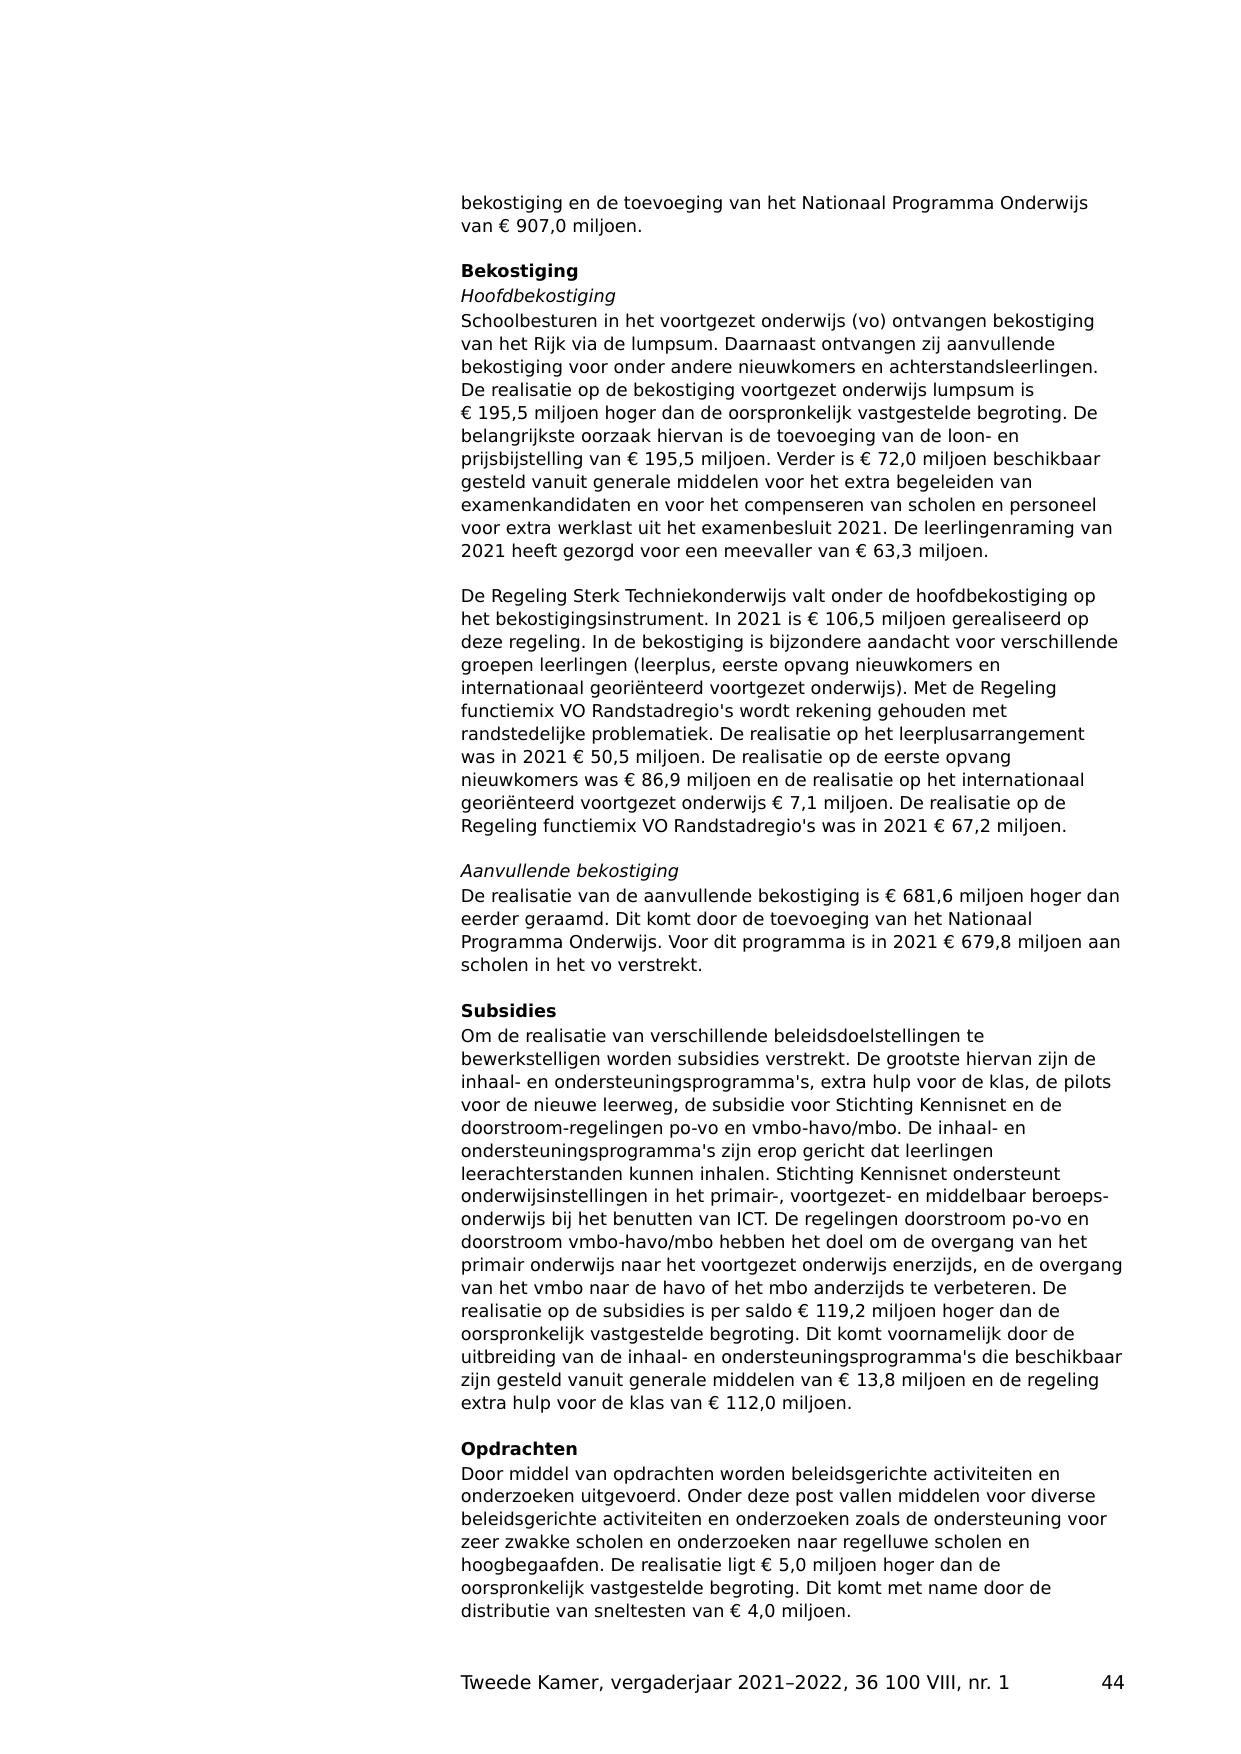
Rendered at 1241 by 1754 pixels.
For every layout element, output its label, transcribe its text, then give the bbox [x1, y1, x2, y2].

text Om de realisatie van verschillende beleidsdoelstellingen te bewerkstelligen worden subsidies verstrekt. De grootste hiervan zijn de inhaal- en ondersteuningsprogramma's, extra hulp voor de klas, de pilots voor de nieuwe leerweg, de subsidie voor Stichting Kennisnet en de doorstroom-regelingen po-vo en vmbo-havo/mbo. De inhaal- en ondersteuningsprogramma's zijn erop gericht dat leerlingen leerachterstanden kunnen inhalen. Stichting Kennisnet ondersteunt onderwijsinstellingen in het primair-, voortgezet- en middelbaar beroeps-onderwijs bij het benutten van ICT. De regelingen doorstroom po-vo en doorstroom vmbo-havo/mbo hebben het doel om de overgang van het primair onderwijs naar het voortgezet onderwijs enerzijds, en de overgang van het vmbo naar de havo of het mbo anderzijds te verbeteren. De realisatie op de subsidies is per saldo € 119,2 miljoen hoger dan de oorspronkelijk vastgestelde begroting. Dit komt voornamelijk door de uitbreiding van de inhaal- en ondersteuningsprogramma's die beschikbaar zijn gesteld vanuit generale middelen van € 13,8 miljoen en de regeling extra hulp voor de klas van € 112,0 miljoen. [461, 1024, 1125, 1414]
text Opdrachten [461, 1437, 1125, 1459]
text Hoofdbekostiging [461, 284, 1125, 307]
text De Regeling Sterk Techniekonderwijs valt onder de hoofdbekostiging op het bekostigingsinstrument. In 2021 is € 106,5 miljoen gerealiseerd op deze regeling. In de bekostiging is bijzondere aandacht voor verschillende groepen leerlingen (leerplus, eerste opvang nieuwkomers en internationaal georiënteerd voortgezet onderwijs). Met de Regeling functiemix VO Randstadregio's wordt rekening gehouden met randstedelijke problematiek. De realisatie op het leerplusarrangement was in 2021 € 50,5 miljoen. De realisatie op de eerste opvang nieuwkomers was € 86,9 miljoen en de realisatie op het internationaal georiënteerd voortgezet onderwijs € 7,1 miljoen. De realisatie op de Regeling functiemix VO Randstadregio's was in 2021 € 67,2 miljoen. [461, 584, 1125, 837]
text Aanvullende bekostiging [461, 859, 1125, 882]
text Bekostiging [461, 259, 1125, 282]
text De realisatie van de aanvullende bekostiging is € 681,6 miljoen hoger dan eerder geraamd. Dit komt door de toevoeging van het Nationaal Programma Onderwijs. Voor dit programma is in 2021 € 679,8 miljoen aan scholen in het vo verstrekt. [461, 884, 1125, 976]
text Door middel van opdrachten worden beleidsgerichte activiteiten en onderzoeken uitgevoerd. Onder deze post vallen middelen voor diverse beleidsgerichte activiteiten en onderzoeken zoals de ondersteuning voor zeer zwakke scholen en onderzoeken naar regelluwe scholen en hoogbegaafden. De realisatie ligt € 5,0 miljoen hoger dan de oorspronkelijk vastgestelde begroting. Dit komt met name door de distributie van sneltesten van € 4,0 miljoen. [461, 1462, 1125, 1622]
text bekostiging en de toevoeging van het Nationaal Programma Onderwijs van € 907,0 miljoen. [461, 191, 1125, 237]
text Subsidies [461, 999, 1125, 1022]
text Schoolbesturen in het voortgezet onderwijs (vo) ontvangen bekostiging van het Rijk via de lumpsum. Daarnaast ontvangen zij aanvullende bekostiging voor onder andere nieuwkomers en achterstandsleerlingen. De realisatie op de bekostiging voortgezet onderwijs lumpsum is € 195,5 miljoen hoger dan de oorspronkelijk vastgestelde begroting. De belangrijkste oorzaak hiervan is de toevoeging van de loon- en prijsbijstelling van € 195,5 miljoen. Verder is € 72,0 miljoen beschikbaar gesteld vanuit generale middelen voor het extra begeleiden van examenkandidaten en voor het compenseren van scholen en personeel voor extra werklast uit het examenbesluit 2021. De leerlingenraming van 2021 heeft gezorgd voor een meevaller van € 63,3 miljoen. [461, 309, 1125, 562]
